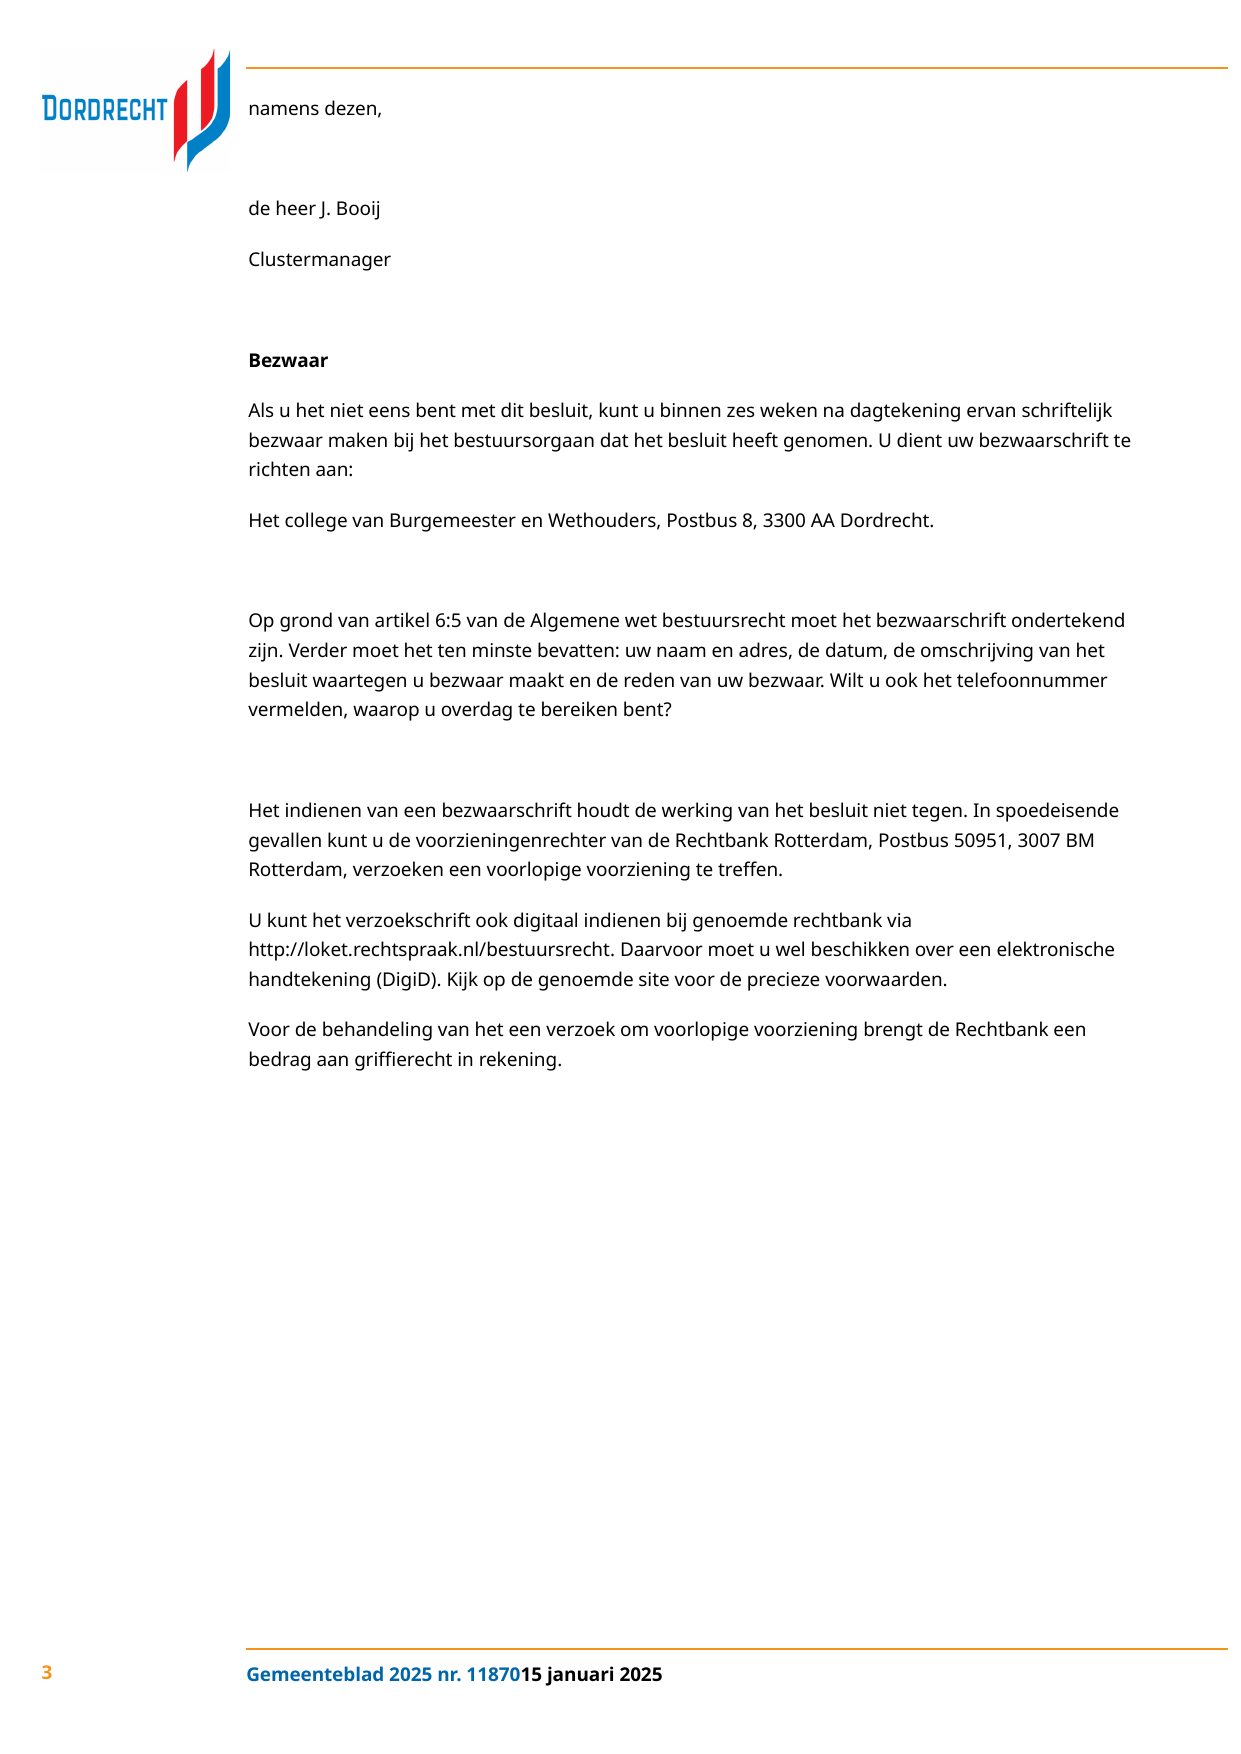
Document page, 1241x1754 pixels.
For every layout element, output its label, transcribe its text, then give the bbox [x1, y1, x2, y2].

text Het indienen van een bezwaarschrift houdt de werking van het besluit niet tegen. In spoedeisende gevallen kunt u de voorzieningenrechter van de Rechtbank Rotterdam, Postbus 50951, 3007 BM Rotterdam, verzoeken een voorlopige voorziening te treffen. [248, 797, 1152, 882]
text de heer J. Booij [248, 196, 1152, 221]
text Bezwaar [248, 347, 1152, 373]
text namens dezen, [248, 95, 1152, 121]
text Als u het niet eens bent met dit besluit, kunt u binnen zes weken na dagtekening ervan schriftelijk bezwaar maken bij het bestuursorgaan dat het besluit heeft genomen. U dient uw bezwaarschrift te richten aan: [248, 397, 1152, 482]
picture [41, 47, 231, 172]
text Voor de behandeling van het een verzoek om voorlopige voorziening brengt de Rechtbank een bedrag aan griffierecht in rekening. [248, 1016, 1152, 1072]
text Het college van Burgemeester en Wethouders, Postbus 8, 3300 AA Dordrecht. [248, 507, 1152, 533]
text U kunt het verzoekschrift ook digitaal indienen bij genoemde rechtbank via http://loket.rechtspraak.nl/bestuursrecht. Daarvoor moet u wel beschikken over een elektronische handtekening (DigiD). Kijk op de genoemde site voor de precieze voorwaarden. [248, 907, 1152, 992]
text Op grond van artikel 6:5 van de Algemene wet bestuursrecht moet het bezwaarschrift ondertekend zijn. Verder moet het ten minste bevatten: uw naam en adres, de datum, de omschrijving van het besluit waartegen u bezwaar maakt en de reden van uw bezwaar. Wilt u ook het telefoonnummer vermelden, waarop u overdag te bereiken bent? [248, 608, 1152, 722]
text Clustermanager [248, 246, 1152, 272]
